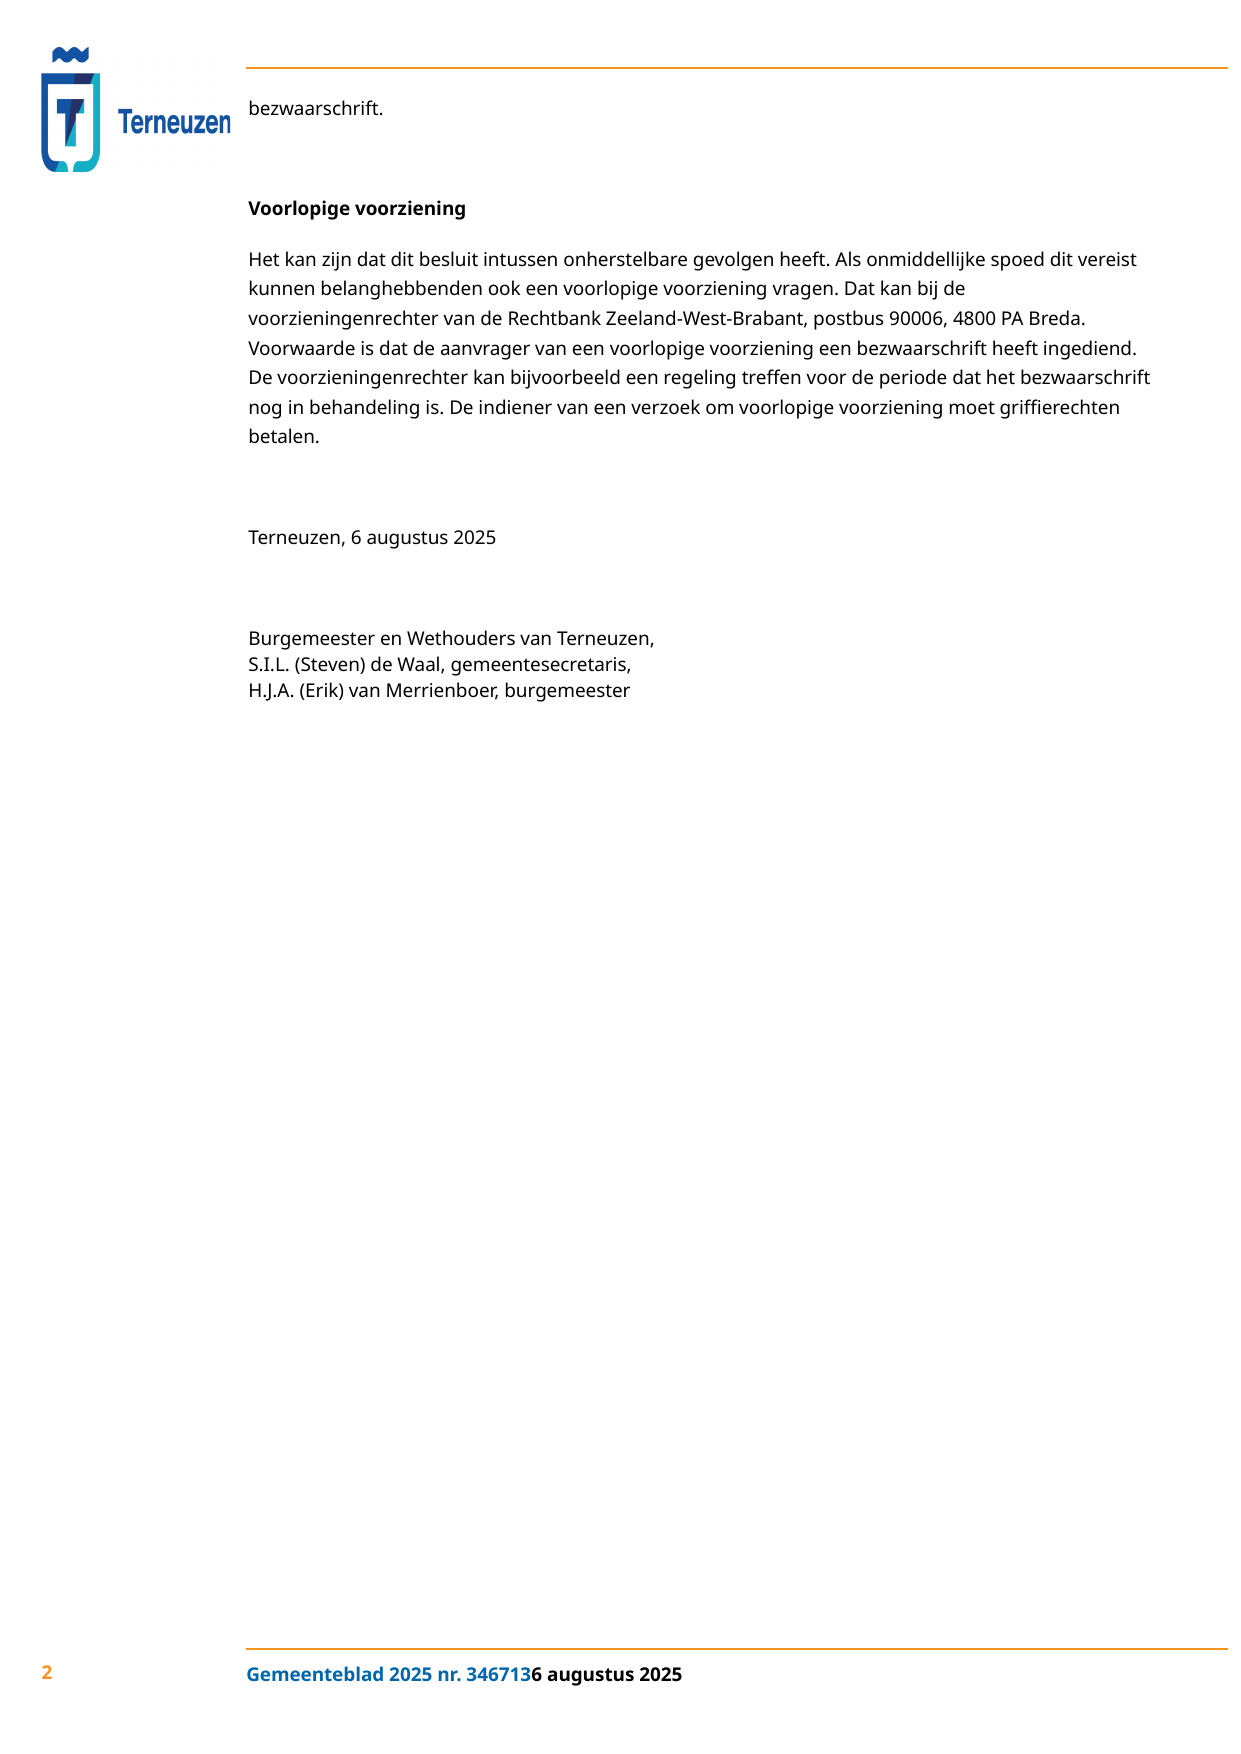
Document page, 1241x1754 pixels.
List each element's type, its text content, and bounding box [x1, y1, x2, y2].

text Voorlopige voorziening [248, 196, 1152, 221]
picture [41, 47, 231, 172]
table_cell H.J.A. (Erik) van Merrienboer, burgemeester [248, 677, 1152, 702]
text Het kan zijn dat dit besluit intussen onherstelbare gevolgen heeft. Als onmiddellijke spoed dit vereist kunnen belanghebbenden ook een voorlopige voorziening vragen. Dat kan bij de voorzieningenrechter van de Rechtbank Zeeland-West-Brabant, postbus 90006, 4800 PA Breda. Voorwaarde is dat de aanvrager van een voorlopige voorziening een bezwaarschrift heeft ingediend. De voorzieningenrechter kan bijvoorbeeld een regeling treffen voor de periode dat het bezwaarschrift nog in behandeling is. De indiener van een verzoek om voorlopige voorziening moet griffierechten betalen. [248, 246, 1152, 449]
text bezwaarschrift. [248, 95, 1152, 121]
table_cell S.I.L. (Steven) de Waal, gemeentesecretaris, [248, 651, 700, 677]
table_header Burgemeester en Wethouders van Terneuzen, [248, 625, 1152, 651]
text Terneuzen, 6 augustus 2025 [248, 524, 1152, 550]
table_cell [700, 651, 1152, 677]
